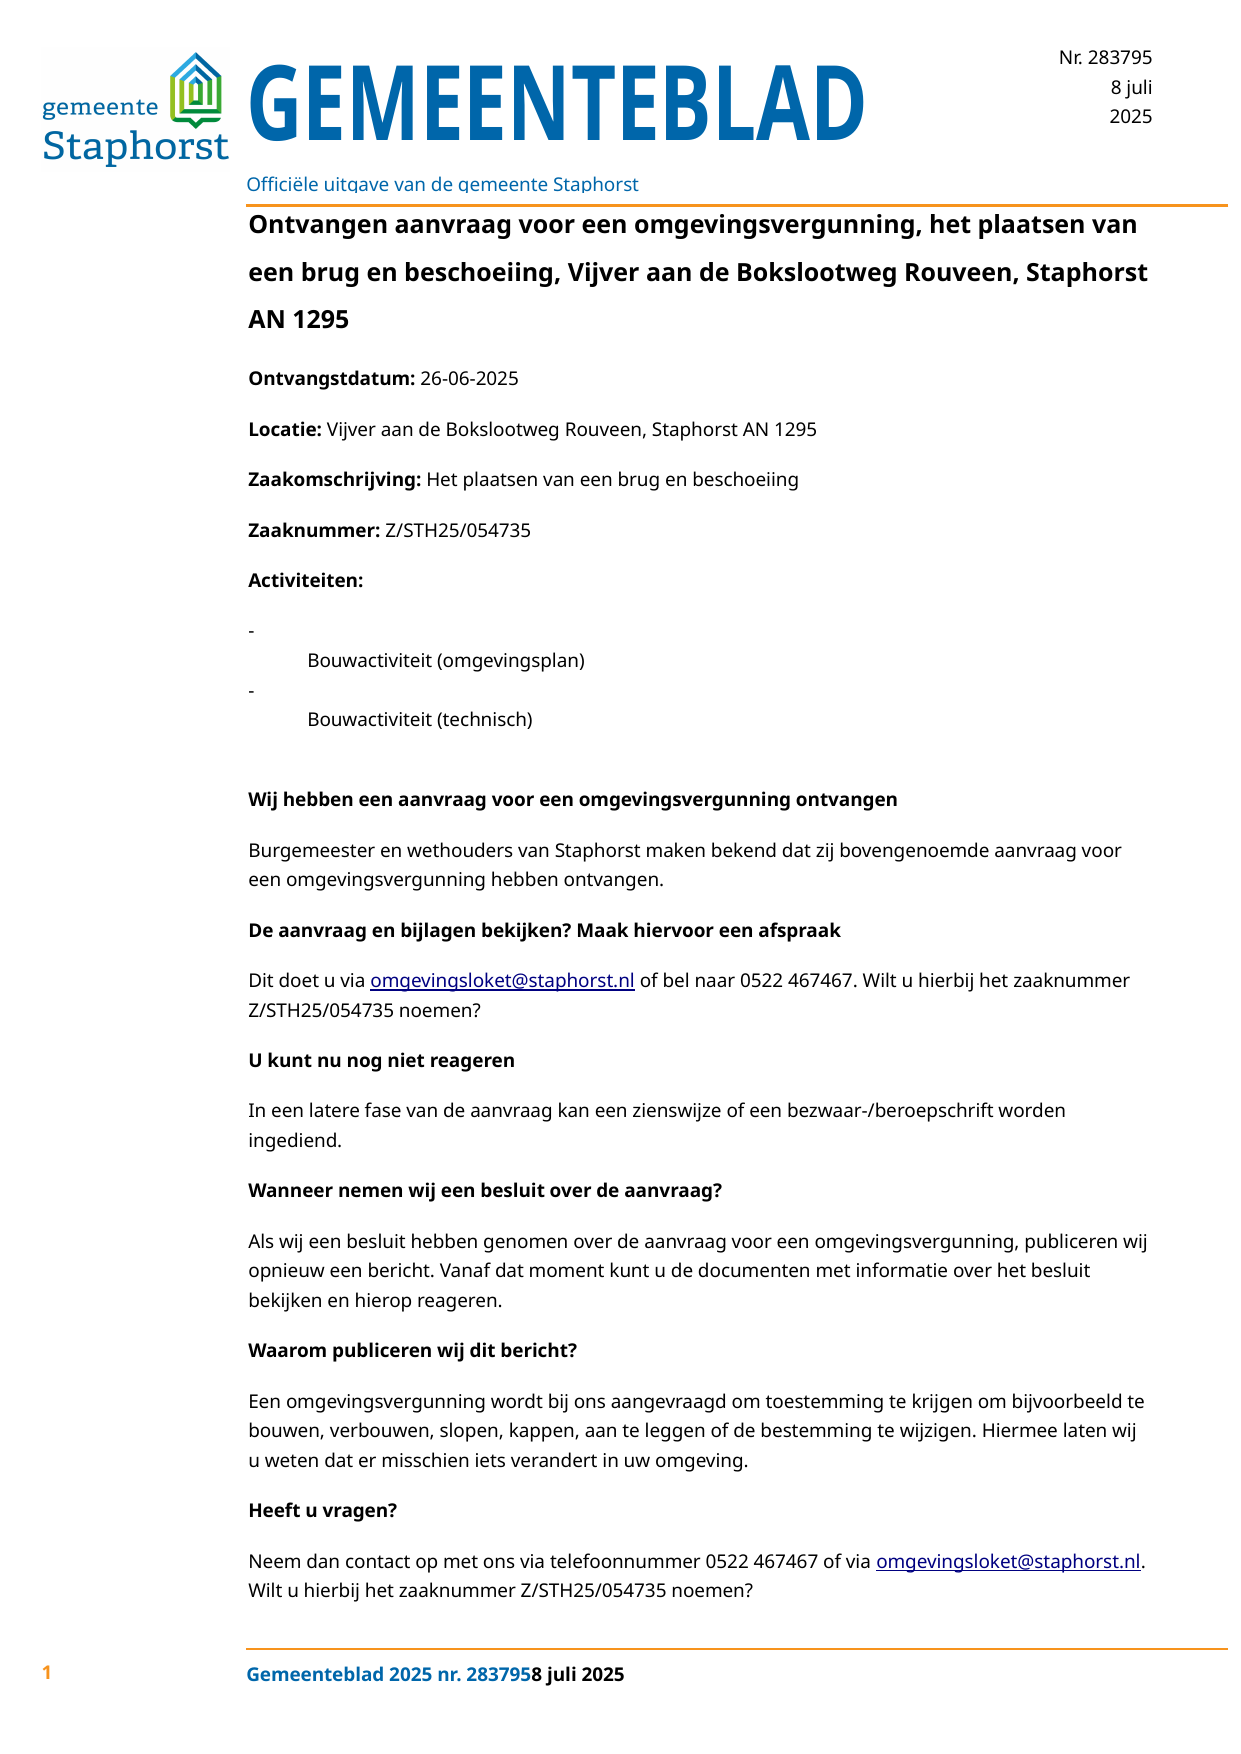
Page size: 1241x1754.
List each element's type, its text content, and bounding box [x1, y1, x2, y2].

list Bouwactiviteit (omgevingsplan) [248, 647, 1152, 673]
text Een omgevingsvergunning wordt bij ons aangevraagd om toestemming te krijgen om bijvoorbeeld te bouwen, verbouwen, slopen, kappen, aan te leggen of de bestemming te wijzigen. Hiermee laten wij u weten dat er misschien iets verandert in uw omgeving. [248, 1388, 1152, 1473]
text Activiteiten: [248, 567, 1152, 593]
text Heeft u vragen? [248, 1498, 1152, 1523]
list Bouwactiviteit (technisch) [248, 706, 1152, 732]
text Locatie: Vijver aan de Bokslootweg Rouveen, Staphorst AN 1295 [248, 416, 1152, 442]
text Neem dan contact op met ons via telefoonnummer 0522 467467 of via omgevingsloket@staphorst.nl. Wilt u hierbij het zaaknummer Z/STH25/054735 noemen? [248, 1548, 1152, 1603]
text Wanneer nemen wij een besluit over de aanvraag? [248, 1178, 1152, 1203]
text Ontvangen aanvraag voor een omgevingsvergunning, het plaatsen van een brug en beschoeiing, Vijver aan de Bokslootweg Rouveen, Staphorst AN 1295 [248, 207, 1152, 336]
text Zaaknummer: Z/STH25/054735 [248, 517, 1152, 542]
text Ontvangstdatum: 26-06-2025 [248, 366, 1152, 391]
text Als wij een besluit hebben genomen over de aanvraag voor een omgevingsvergunning, publiceren wij opnieuw een bericht. Vanaf dat moment kunt u de documenten met informatie over het besluit bekijken en hierop reageren. [248, 1228, 1152, 1313]
text Waarom publiceren wij dit bericht? [248, 1338, 1152, 1363]
text U kunt nu nog niet reageren [248, 1047, 1152, 1073]
text Dit doet u via omgevingsloket@staphorst.nl of bel naar 0522 467467. Wilt u hierbij het zaaknummer Z/STH25/054735 noemen? [248, 967, 1152, 1022]
text Zaakomschrijving: Het plaatsen van een brug en beschoeiing [248, 466, 1152, 492]
text In een latere fase van de aanvraag kan een zienswijze of een bezwaar-/beroepschrift worden ingediend. [248, 1098, 1152, 1153]
text De aanvraag en bijlagen bekijken? Maak hiervoor een afspraak [248, 917, 1152, 942]
picture [41, 47, 231, 172]
text Burgemeester en wethouders van Staphorst maken bekend dat zij bovengenoemde aanvraag voor een omgevingsvergunning hebben ontvangen. [248, 837, 1152, 892]
text Wij hebben een aanvraag voor een omgevingsvergunning ontvangen [248, 786, 1152, 812]
